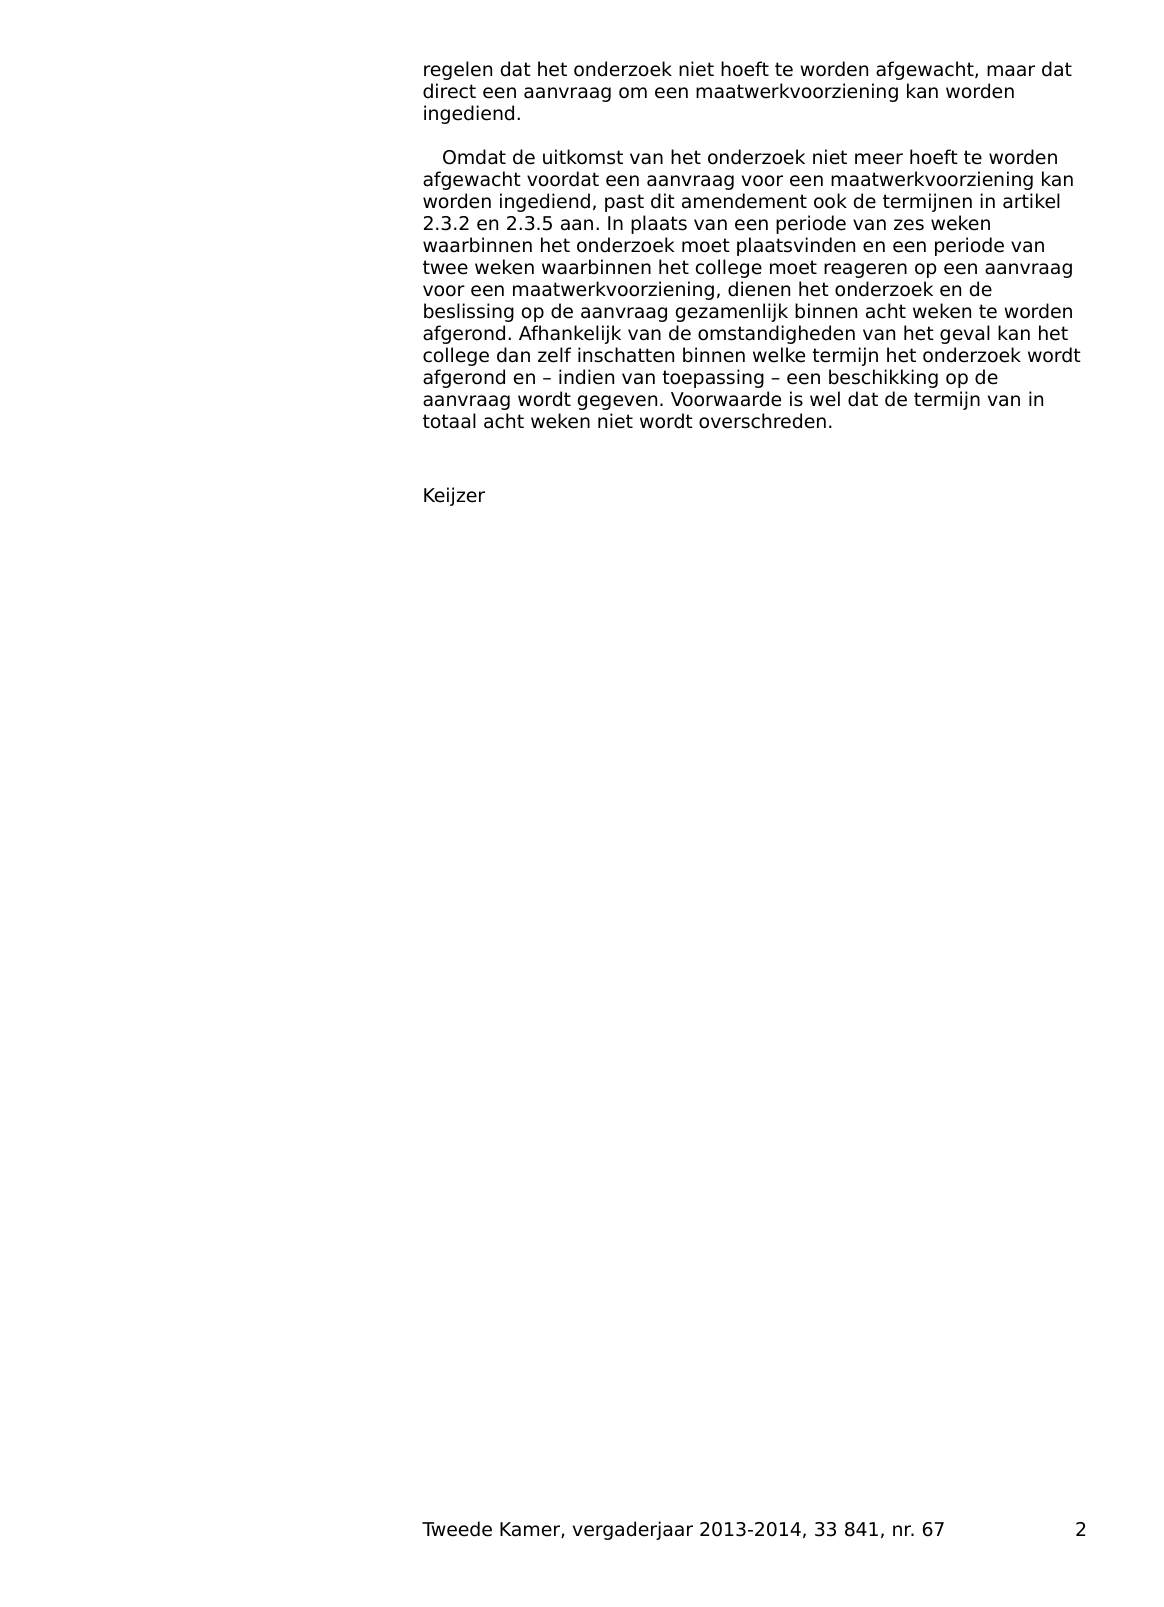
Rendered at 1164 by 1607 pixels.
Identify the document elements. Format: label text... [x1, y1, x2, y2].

text regelen dat het onderzoek niet hoeft te worden afgewacht, maar dat direct een aanvraag om een maatwerkvoorziening kan worden ingediend. [422, 59, 1087, 125]
text Keijzer [422, 463, 1087, 507]
text Omdat de uitkomst van het onderzoek niet meer hoeft te worden afgewacht voordat een aanvraag voor een maatwerkvoorziening kan worden ingediend, past dit amendement ook de termijnen in artikel 2.3.2 en 2.3.5 aan. In plaats van een periode van zes weken waarbinnen het onderzoek moet plaatsvinden en een periode van twee weken waarbinnen het college moet reageren op een aanvraag voor een maatwerkvoorziening, dienen het onderzoek en de beslissing op de aanvraag gezamenlijk binnen acht weken te worden afgerond. Afhankelijk van de omstandigheden van het geval kan het college dan zelf inschatten binnen welke termijn het onderzoek wordt afgerond en – indien van toepassing – een beschikking op de aanvraag wordt gegeven. Voorwaarde is wel dat de termijn van in totaal acht weken niet wordt overschreden. [422, 147, 1087, 433]
